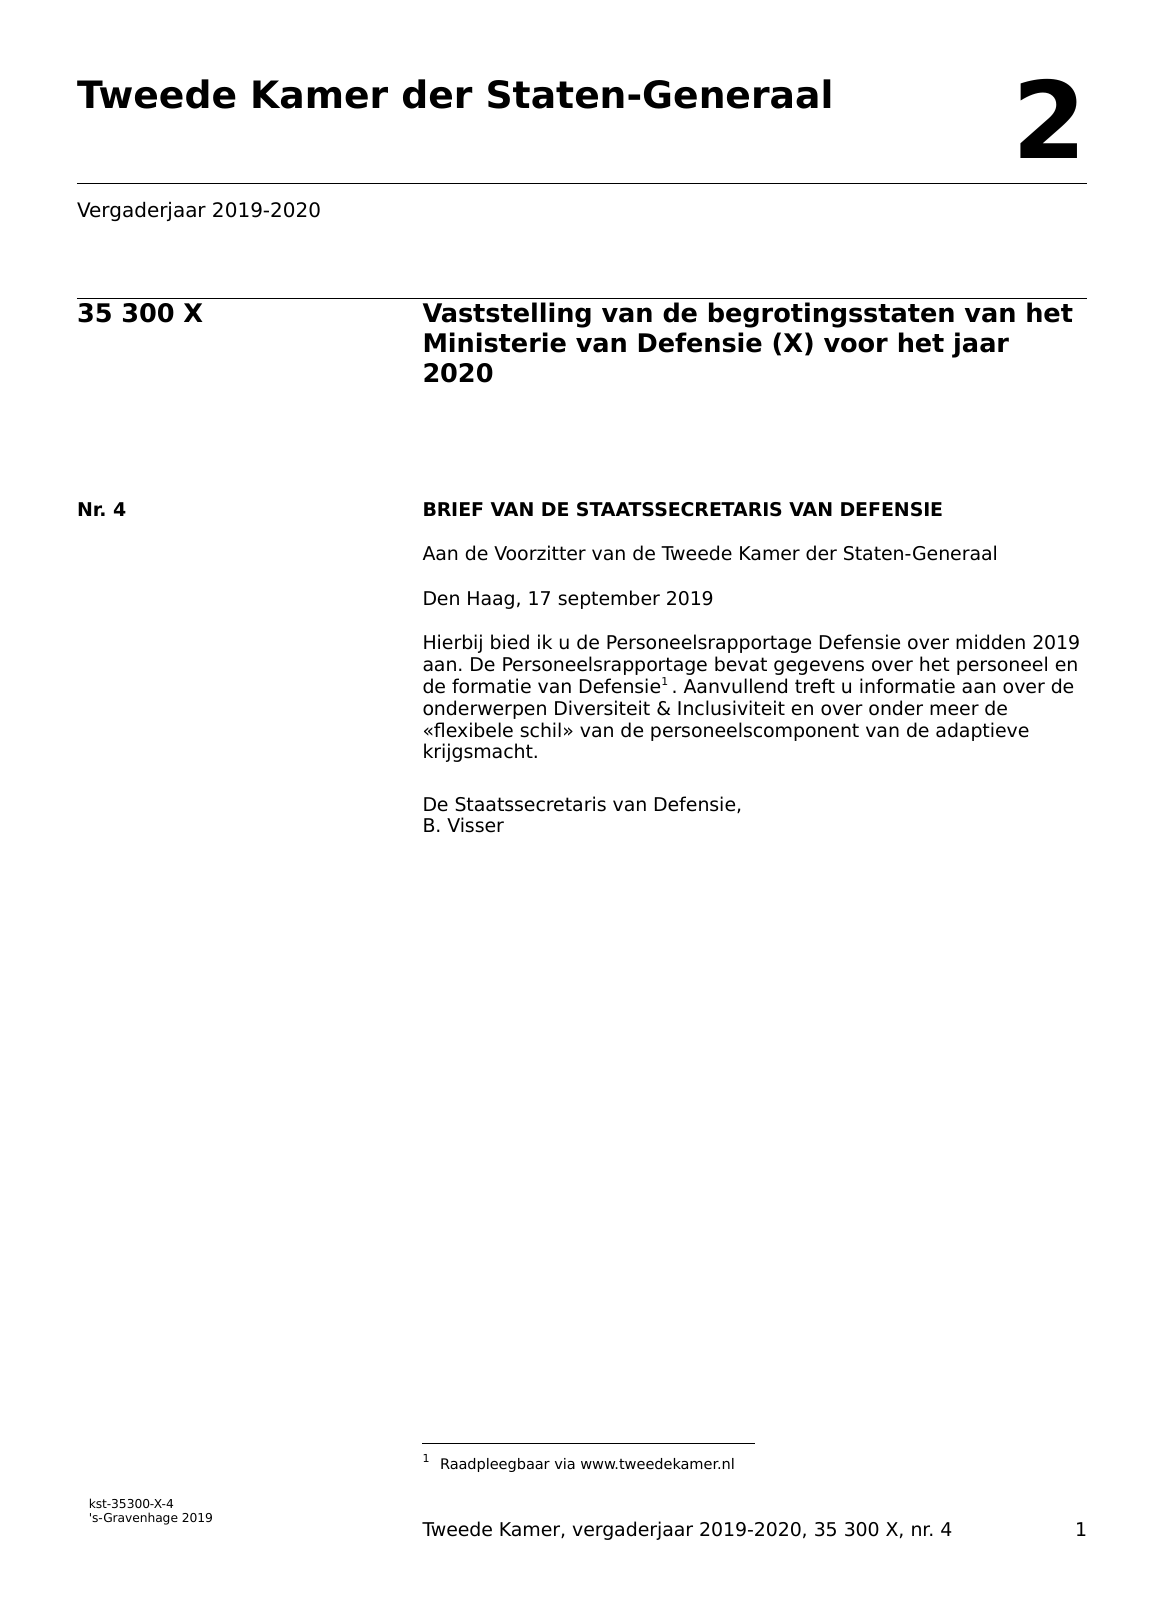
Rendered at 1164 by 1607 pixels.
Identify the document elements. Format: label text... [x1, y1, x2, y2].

table_cell Vergaderjaar 2019-2020 [77, 184, 1087, 298]
text Aan de Voorzitter van de Tweede Kamer der Staten-Generaal [422, 543, 1087, 565]
table_header Tweede Kamer der Staten-Generaal [77, 59, 886, 183]
subtitle Nr. 4 BRIEF VAN DE STAATSSECRETARIS VAN DEFENSIE [77, 499, 1087, 521]
text Raadpleegbaar via www.tweedekamer.nl [422, 1452, 1087, 1474]
text kst-35300-X-4 [88, 1497, 323, 1511]
text Hierbij bied ik u de Personeelsrapportage Defensie over midden 2019 aan. De Personeelsrapportage bevat gegevens over het personeel en de formatie van Defensie. Aanvullend treft u informatie aan over de onderwerpen Diversiteit & Inclusiviteit en over onder meer de «flexibele schil» van de personeelscomponent van de adaptieve krijgsmacht. [422, 632, 1087, 763]
subtitle 35 300 X Vaststelling van de begrotingsstaten van het Ministerie van Defensie (X) voor het jaar 2020 [77, 299, 1087, 388]
text 's-Gravenhage 2019 [88, 1511, 323, 1525]
text De Staatssecretaris van Defensie, B. Visser [422, 793, 1087, 837]
text Den Haag, 17 september 2019 [422, 587, 1087, 609]
table_header 2 [886, 59, 1087, 183]
